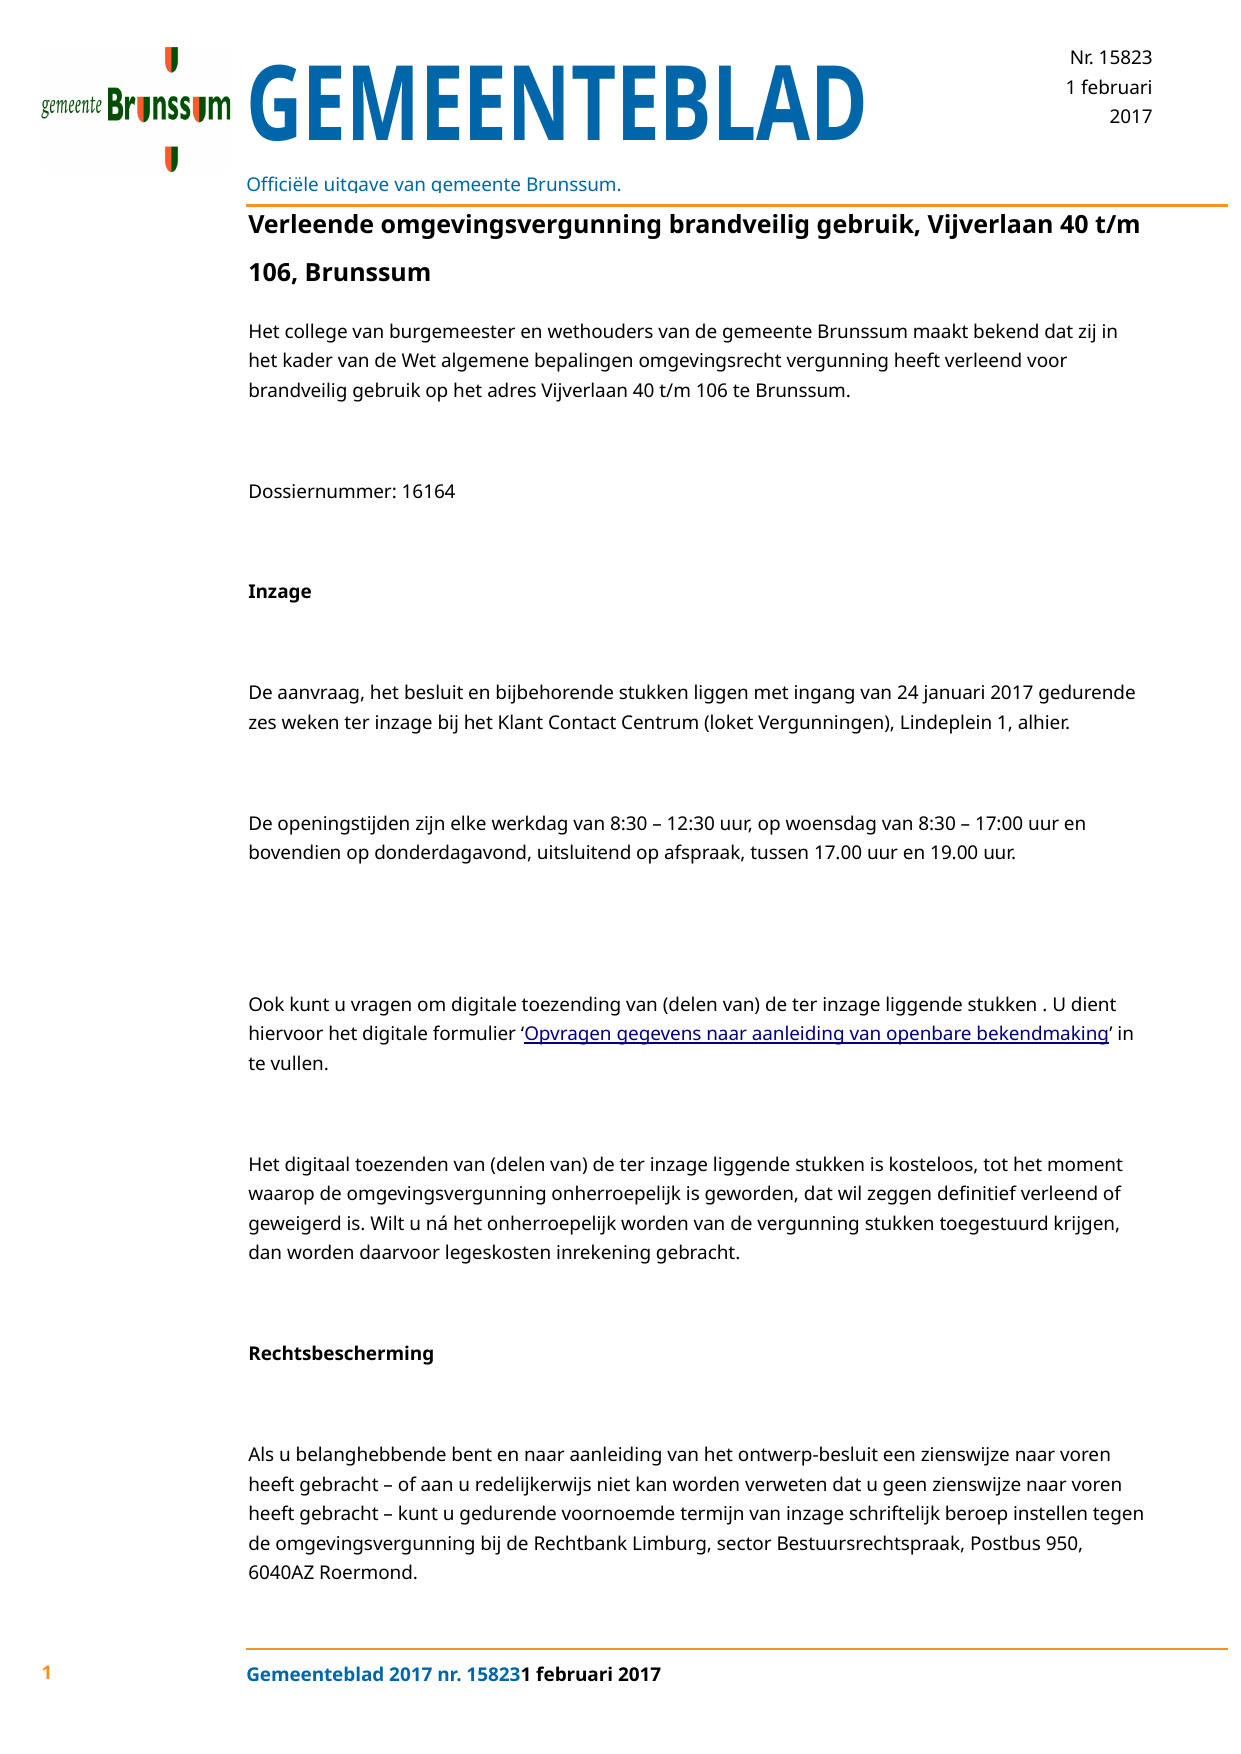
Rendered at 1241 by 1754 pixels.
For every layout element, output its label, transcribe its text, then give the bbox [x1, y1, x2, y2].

text Het college van burgemeester en wethouders van de gemeente Brunssum maakt bekend dat zij in het kader van de Wet algemene bepalingen omgevingsrecht vergunning heeft verleend voor brandveilig gebruik op het adres Vijverlaan 40 t/m 106 te Brunssum. [248, 318, 1152, 403]
text De aanvraag, het besluit en bijbehorende stukken liggen met ingang van 24 januari 2017 gedurende zes weken ter inzage bij het Klant Contact Centrum (loket Vergunningen), Lindeplein 1, alhier. [248, 679, 1152, 735]
text De openingstijden zijn elke werkdag van 8:30 – 12:30 uur, op woensdag van 8:30 – 17:00 uur en bovendien op donderdagavond, uitsluitend op afspraak, tussen 17.00 uur en 19.00 uur. [248, 810, 1152, 865]
picture [41, 47, 231, 172]
text Rechtsbescherming [248, 1340, 1152, 1366]
text Inzage [248, 579, 1152, 604]
text Het digitaal toezenden van (delen van) de ter inzage liggende stukken is kosteloos, tot het moment waarop de omgevingsvergunning onherroepelijk is geworden, dat wil zeggen definitief verleend of geweigerd is. Wilt u ná het onherroepelijk worden van de vergunning stukken toegestuurd krijgen, dan worden daarvoor legeskosten inrekening gebracht. [248, 1151, 1152, 1265]
text Dossiernummer: 16164 [248, 478, 1152, 504]
text Verleende omgevingsvergunning brandveilig gebruik, Vijverlaan 40 t/m 106, Brunssum [248, 207, 1152, 288]
text Als u belanghebbende bent en naar aanleiding van het ontwerp-besluit een zienswijze naar voren heeft gebracht – of aan u redelijkerwijs niet kan worden verweten dat u geen zienswijze naar voren heeft gebracht – kunt u gedurende voornoemde termijn van inzage schriftelijk beroep instellen tegen de omgevingsvergunning bij de Rechtbank Limburg, sector Bestuursrechtspraak, Postbus 950, 6040AZ Roermond. [248, 1441, 1152, 1585]
text Ook kunt u vragen om digitale toezending van (delen van) de ter inzage liggende stukken . U dient hiervoor het digitale formulier ‘Opvragen gegevens naar aanleiding van openbare bekendmaking’ in te vullen. [248, 991, 1152, 1076]
